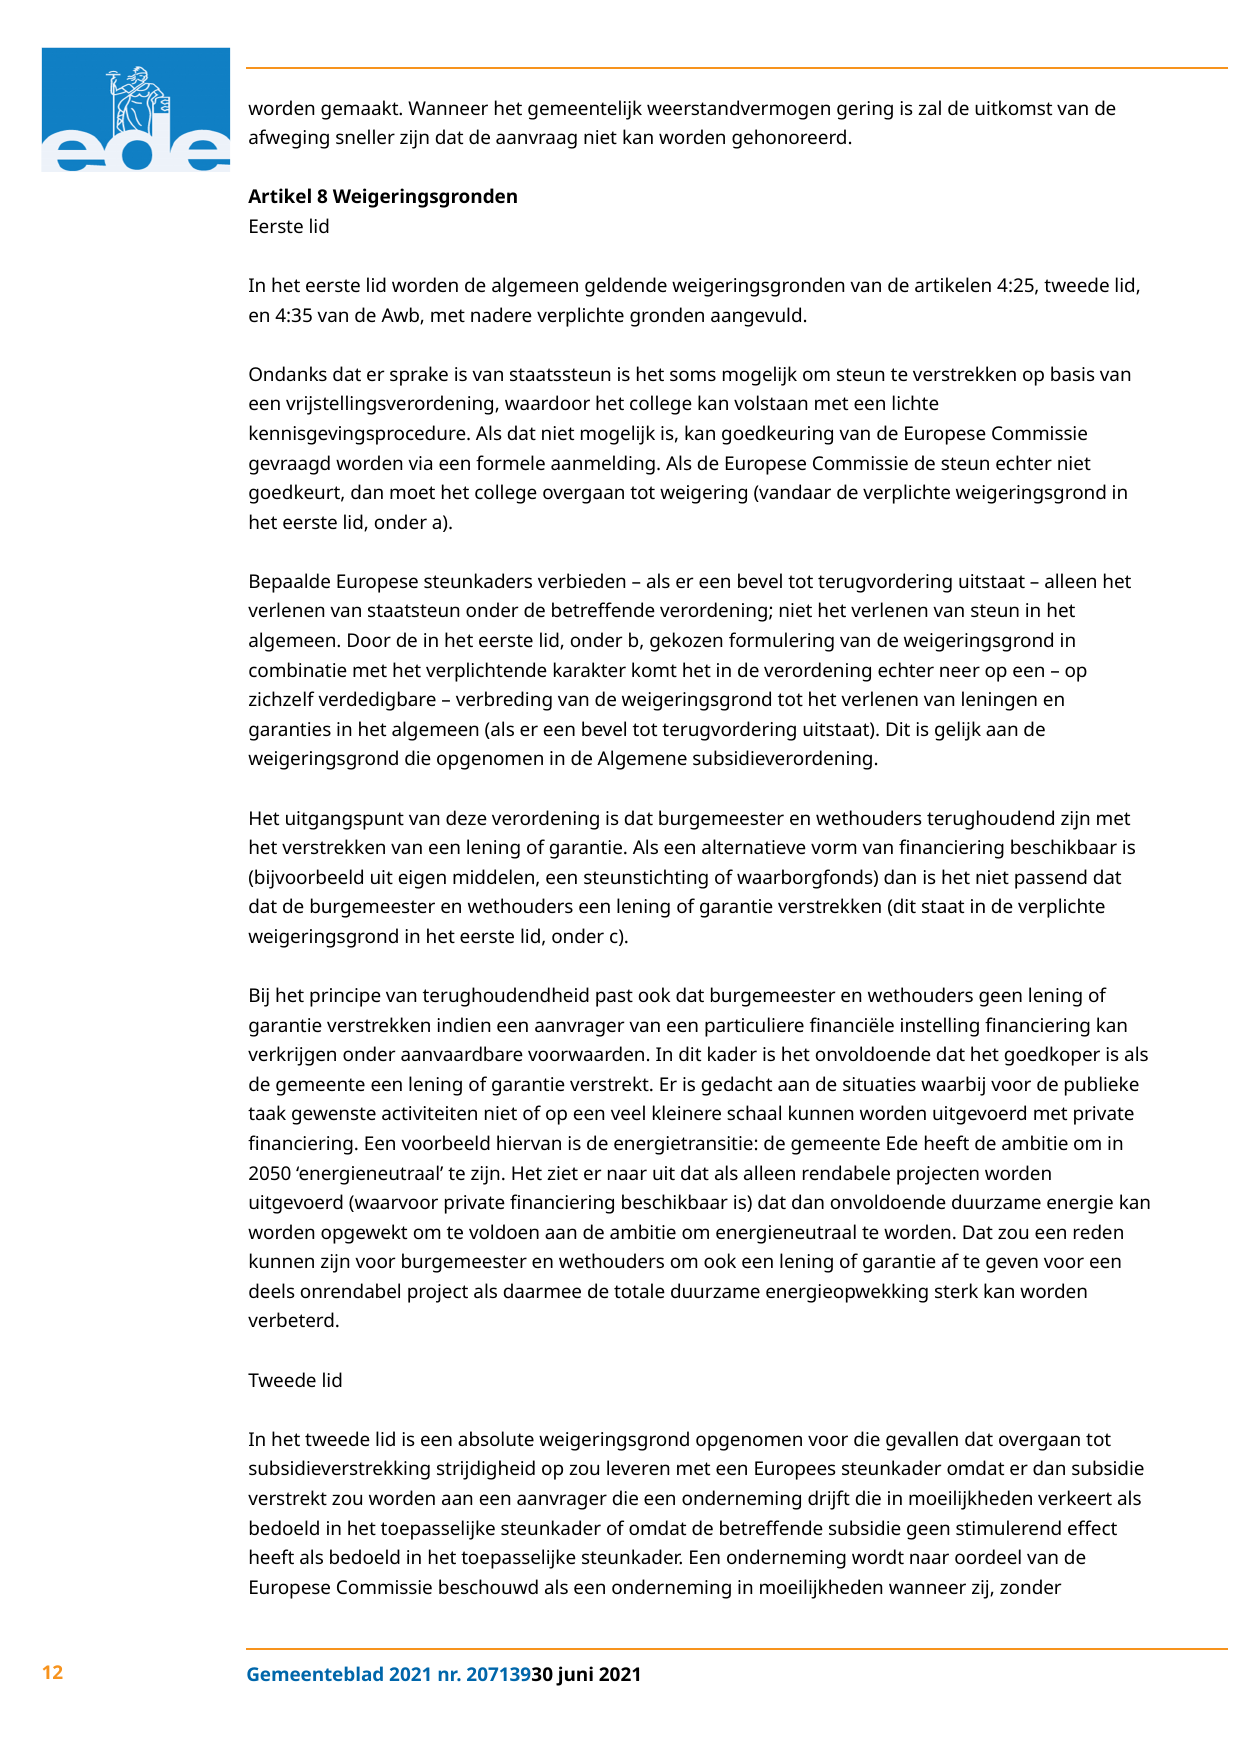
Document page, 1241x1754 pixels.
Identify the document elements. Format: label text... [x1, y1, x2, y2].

text Bepaalde Europese steunkaders verbieden – als er een bevel tot terugvordering uitstaat – alleen het verlenen van staatsteun onder de betreffende verordening; niet het verlenen van steun in het algemeen. Door de in het eerste lid, onder b, gekozen formulering van de weigeringsgrond in combinatie met het verplichtende karakter komt het in de verordening echter neer op een – op zichzelf verdedigbare – verbreding van de weigeringsgrond tot het verlenen van leningen en garanties in het algemeen (als er een bevel tot terugvordering uitstaat). Dit is gelijk aan de weigeringsgrond die opgenomen in de Algemene subsidieverordening. [248, 568, 1152, 771]
text Artikel 8 Weigeringsgronden [248, 183, 1152, 209]
text Tweede lid [248, 1367, 1152, 1393]
text In het tweede lid is een absolute weigeringsgrond opgenomen voor die gevallen dat overgaan tot subsidieverstrekking strijdigheid op zou leveren met een Europees steunkader omdat er dan subsidie verstrekt zou worden aan een aanvrager die een onderneming drijft die in moeilijkheden verkeert als bedoeld in het toepasselijke steunkader of omdat de betreffende subsidie geen stimulerend effect heeft als bedoeld in het toepasselijke steunkader. Een onderneming wordt naar oordeel van de Europese Commissie beschouwd als een onderneming in moeilijkheden wanneer zij, zonder [248, 1426, 1152, 1600]
text worden gemaakt. Wanneer het gemeentelijk weerstandvermogen gering is zal de uitkomst van de afweging sneller zijn dat de aanvraag niet kan worden gehonoreerd. [248, 95, 1152, 150]
text Bij het principe van terughoudendheid past ook dat burgemeester en wethouders geen lening of garantie verstrekken indien een aanvrager van een particuliere financiële instelling financiering kan verkrijgen onder aanvaardbare voorwaarden. In dit kader is het onvoldoende dat het goedkoper is als de gemeente een lening of garantie verstrekt. Er is gedacht aan de situaties waarbij voor de publieke taak gewenste activiteiten niet of op een veel kleinere schaal kunnen worden uitgevoerd met private financiering. Een voorbeeld hiervan is de energietransitie: de gemeente Ede heeft de ambitie om in 2050 ‘energieneutraal’ te zijn. Het ziet er naar uit dat als alleen rendabele projecten worden uitgevoerd (waarvoor private financiering beschikbaar is) dat dan onvoldoende duurzame energie kan worden opgewekt om te voldoen aan de ambitie om energieneutraal te worden. Dat zou een reden kunnen zijn voor burgemeester en wethouders om ook een lening of garantie af te geven voor een deels onrendabel project als daarmee de totale duurzame energieopwekking sterk kan worden verbeterd. [248, 982, 1152, 1333]
text In het eerste lid worden de algemeen geldende weigeringsgronden van de artikelen 4:25, tweede lid, en 4:35 van de Awb, met nadere verplichte gronden aangevuld. [248, 272, 1152, 328]
text Ondanks dat er sprake is van staatssteun is het soms mogelijk om steun te verstrekken op basis van een vrijstellingsverordening, waardoor het college kan volstaan met een lichte kennisgevingsprocedure. Als dat niet mogelijk is, kan goedkeuring van de Europese Commissie gevraagd worden via een formele aanmelding. Als de Europese Commissie de steun echter niet goedkeurt, dan moet het college overgaan tot weigering (vandaar de verplichte weigeringsgrond in het eerste lid, onder a). [248, 361, 1152, 535]
text Eerste lid [248, 213, 1152, 239]
picture [41, 47, 231, 172]
text Het uitgangspunt van deze verordening is dat burgemeester en wethouders terughoudend zijn met het verstrekken van een lening of garantie. Als een alternatieve vorm van financiering beschikbaar is (bijvoorbeeld uit eigen middelen, een steunstichting of waarborgfonds) dan is het niet passend dat dat de burgemeester en wethouders een lening of garantie verstrekken (dit staat in de verplichte weigeringsgrond in het eerste lid, onder c). [248, 805, 1152, 949]
